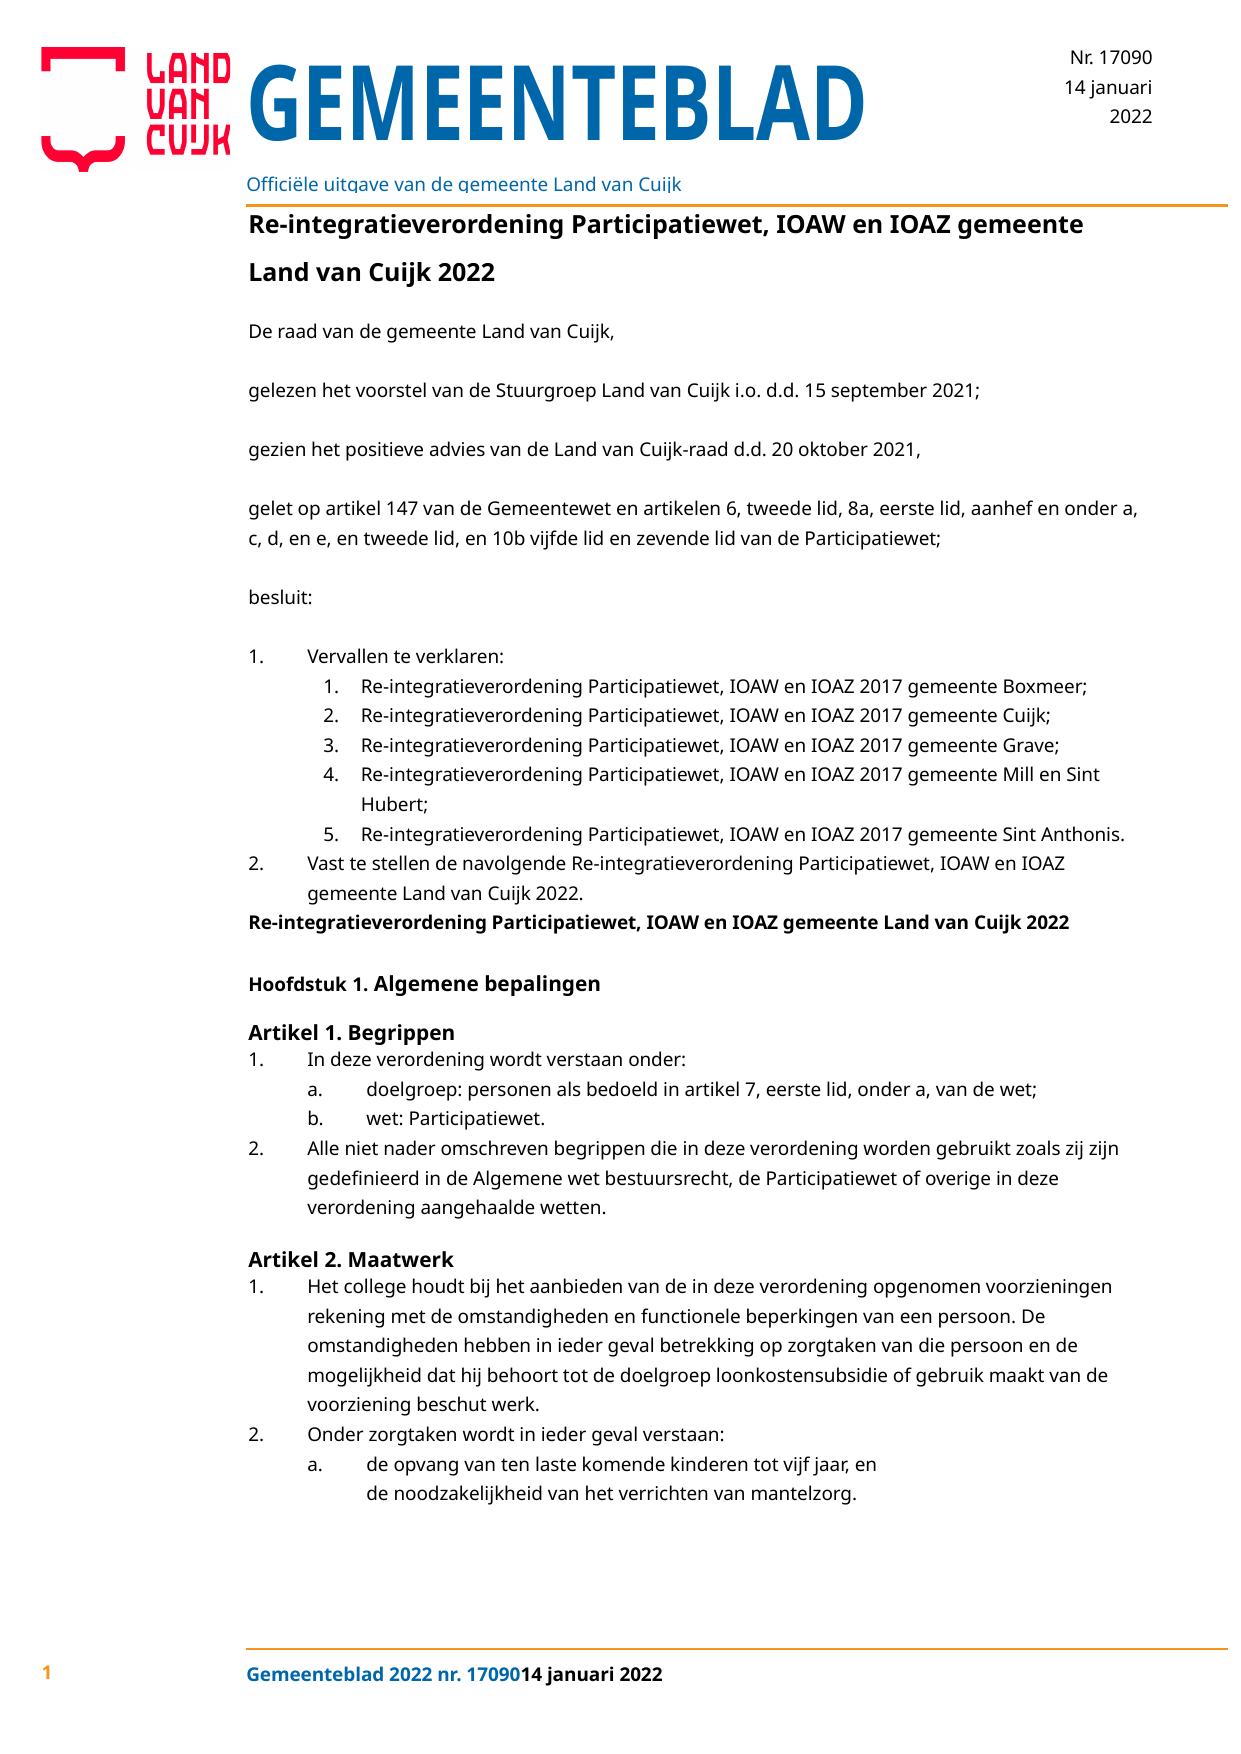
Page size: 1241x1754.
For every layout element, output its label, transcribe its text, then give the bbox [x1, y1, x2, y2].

list Re-integratieverordening Participatiewet, IOAW en IOAZ 2017 gemeente Mill en Sint Hubert; [323, 762, 1152, 817]
picture [41, 47, 231, 172]
list de opvang van ten laste komende kinderen tot vijf jaar, en [307, 1451, 1152, 1476]
text Artikel 1. Begrippen [248, 1018, 1152, 1046]
text Re-integratieverordening Participatiewet, IOAW en IOAZ gemeente Land van Cuijk 2022 [248, 909, 1152, 935]
text De raad van de gemeente Land van Cuijk, [248, 318, 1152, 344]
list Onder zorgtaken wordt in ieder geval verstaan: [248, 1421, 1152, 1447]
list Het college houdt bij het aanbieden van de in deze verordening opgenomen voorzieningen rekening met de omstandigheden en functionele beperkingen van een persoon. De omstandigheden hebben in ieder geval betrekking op zorgtaken van die persoon en de mogelijkheid dat hij behoort tot de doelgroep loonkostensubsidie of gebruik maakt van de voorziening beschut werk. [248, 1273, 1152, 1417]
text besluit: [248, 584, 1152, 610]
text Artikel 2. Maatwerk [248, 1245, 1152, 1273]
list Re-integratieverordening Participatiewet, IOAW en IOAZ 2017 gemeente Cuijk; [323, 702, 1152, 728]
text gelet op artikel 147 van de Gemeentewet en artikelen 6, tweede lid, 8a, eerste lid, aanhef en onder a, c, d, en e, en tweede lid, en 10b vijfde lid en zevende lid van de Participatiewet; [248, 495, 1152, 551]
list Re-integratieverordening Participatiewet, IOAW en IOAZ 2017 gemeente Sint Anthonis. [323, 821, 1152, 847]
text gelezen het voorstel van de Stuurgroep Land van Cuijk i.o. d.d. 15 september 2021; [248, 377, 1152, 403]
list Re-integratieverordening Participatiewet, IOAW en IOAZ 2017 gemeente Grave; [323, 732, 1152, 758]
list Alle niet nader omschreven begrippen die in deze verordening worden gebruikt zoals zij zijn gedefinieerd in de Algemene wet bestuursrecht, de Participatiewet of overige in deze verordening aangehaalde wetten. [248, 1135, 1152, 1220]
list de noodzakelijkheid van het verrichten van mantelzorg. [307, 1480, 1152, 1506]
text Hoofdstuk 1. Algemene bepalingen [248, 969, 1152, 997]
list Vervallen te verklaren: [248, 643, 1152, 669]
list Re-integratieverordening Participatiewet, IOAW en IOAZ 2017 gemeente Boxmeer; [323, 673, 1152, 699]
list doelgroep: personen als bedoeld in artikel 7, eerste lid, onder a, van de wet; [307, 1076, 1152, 1102]
text Re-integratieverordening Participatiewet, IOAW en IOAZ gemeente Land van Cuijk 2022 [248, 207, 1152, 288]
text gezien het positieve advies van de Land van Cuijk-raad d.d. 20 oktober 2021, [248, 436, 1152, 462]
list In deze verordening wordt verstaan onder: [248, 1046, 1152, 1072]
list wet: Participatiewet. [307, 1106, 1152, 1131]
list Vast te stellen de navolgende Re-integratieverordening Participatiewet, IOAW en IOAZ gemeente Land van Cuijk 2022. [248, 850, 1152, 906]
